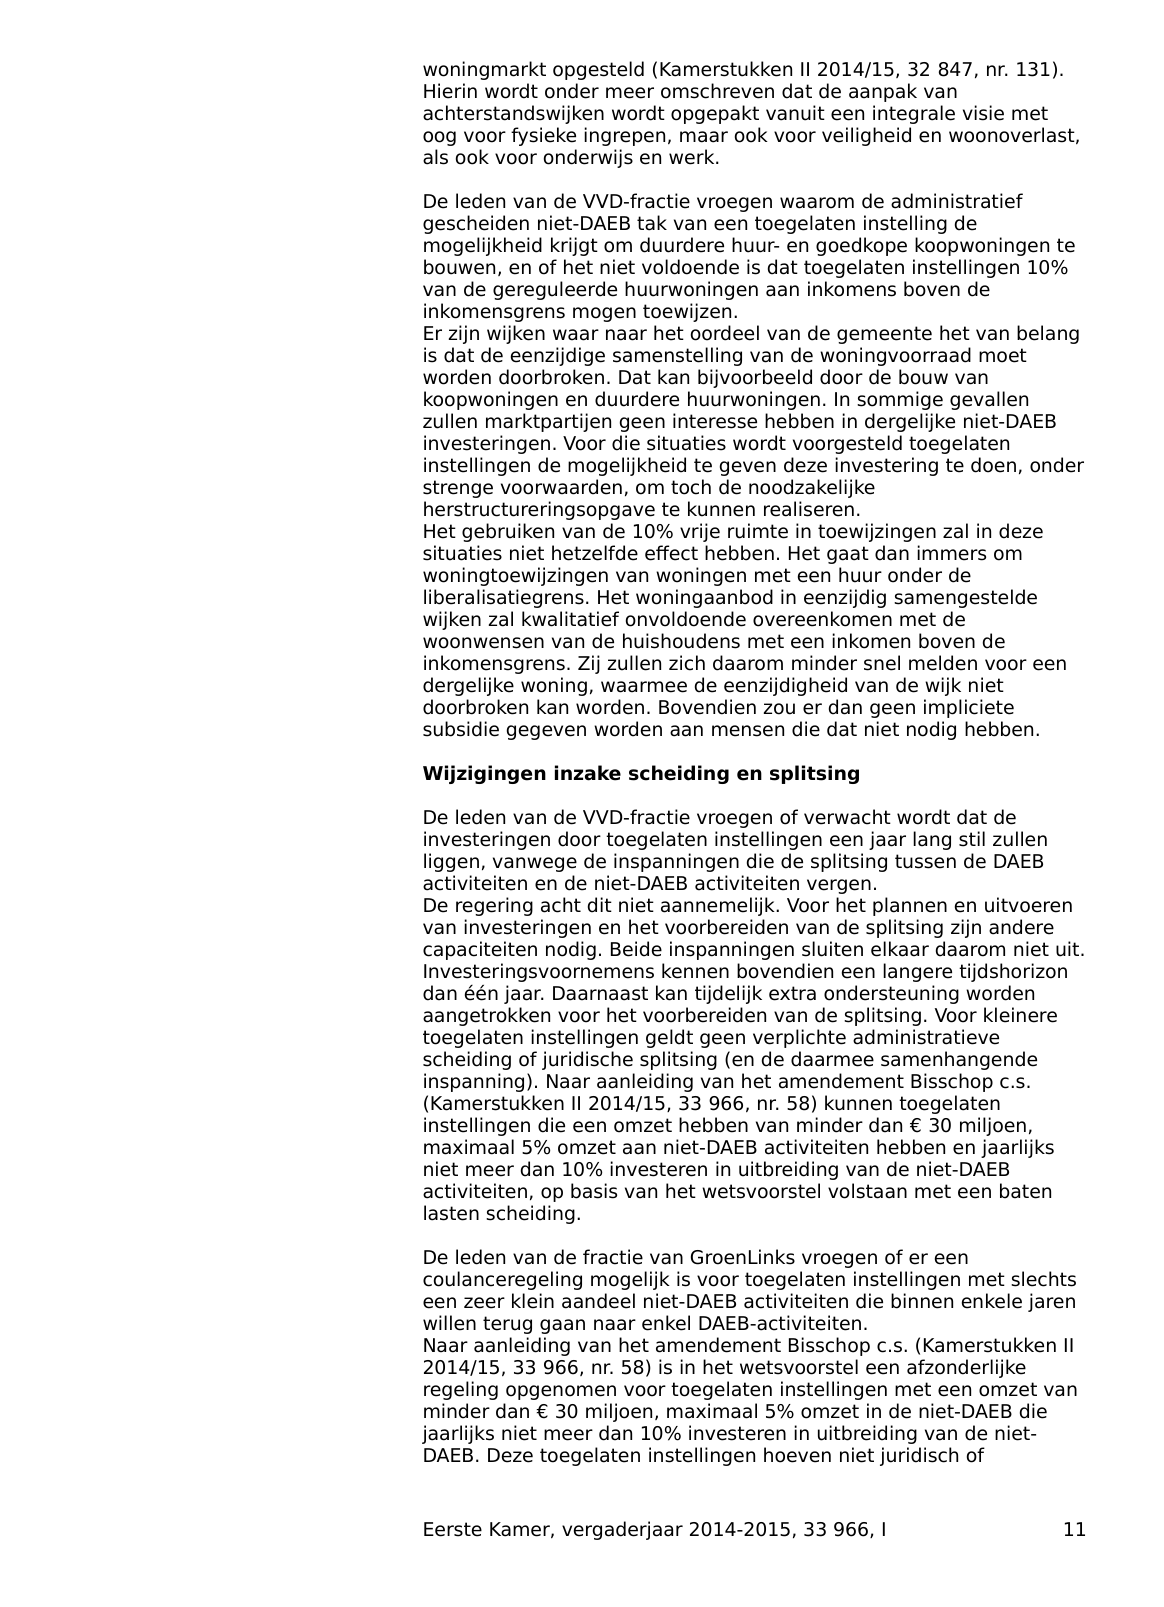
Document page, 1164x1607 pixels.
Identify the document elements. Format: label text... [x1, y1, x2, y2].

text De leden van de fractie van GroenLinks vroegen of er een coulanceregeling mogelijk is voor toegelaten instellingen met slechts een zeer klein aandeel niet-DAEB activiteiten die binnen enkele jaren willen terug gaan naar enkel DAEB-activiteiten. [422, 1247, 1087, 1335]
subtitle Wijzigingen inzake scheiding en splitsing [422, 763, 1087, 785]
text Er zijn wijken waar naar het oordeel van de gemeente het van belang is dat de eenzijdige samenstelling van de woningvoorraad moet worden doorbroken. Dat kan bijvoorbeeld door de bouw van koopwoningen en duurdere huurwoningen. In sommige gevallen zullen marktpartijen geen interesse hebben in dergelijke niet-DAEB investeringen. Voor die situaties wordt voorgesteld toegelaten instellingen de mogelijkheid te geven deze investering te doen, onder strenge voorwaarden, om toch de noodzakelijke herstructureringsopgave te kunnen realiseren. [422, 323, 1087, 521]
text woningmarkt opgesteld (Kamerstukken II 2014/15, 32 847, nr. 131). Hierin wordt onder meer omschreven dat de aanpak van achterstandswijken wordt opgepakt vanuit een integrale visie met oog voor fysieke ingrepen, maar ook voor veiligheid en woonoverlast, als ook voor onderwijs en werk. [422, 59, 1087, 169]
text De leden van de VVD-fractie vroegen waarom de administratief gescheiden niet-DAEB tak van een toegelaten instelling de mogelijkheid krijgt om duurdere huur- en goedkope koopwoningen te bouwen, en of het niet voldoende is dat toegelaten instellingen 10% van de gereguleerde huurwoningen aan inkomens boven de inkomensgrens mogen toewijzen. [422, 191, 1087, 323]
text Naar aanleiding van het amendement Bisschop c.s. (Kamerstukken II 2014/15, 33 966, nr. 58) is in het wetsvoorstel een afzonderlijke regeling opgenomen voor toegelaten instellingen met een omzet van minder dan € 30 miljoen, maximaal 5% omzet in de niet-DAEB die jaarlijks niet meer dan 10% investeren in uitbreiding van de niet-DAEB. Deze toegelaten instellingen hoeven niet juridisch of [422, 1335, 1087, 1467]
text De regering acht dit niet aannemelijk. Voor het plannen en uitvoeren van investeringen en het voorbereiden van de splitsing zijn andere capaciteiten nodig. Beide inspanningen sluiten elkaar daarom niet uit. Investeringsvoornemens kennen bovendien een langere tijdshorizon dan één jaar. Daarnaast kan tijdelijk extra ondersteuning worden aangetrokken voor het voorbereiden van de splitsing. Voor kleinere toegelaten instellingen geldt geen verplichte administratieve scheiding of juridische splitsing (en de daarmee samenhangende inspanning). Naar aanleiding van het amendement Bisschop c.s. (Kamerstukken II 2014/15, 33 966, nr. 58) kunnen toegelaten instellingen die een omzet hebben van minder dan € 30 miljoen, maximaal 5% omzet aan niet-DAEB activiteiten hebben en jaarlijks niet meer dan 10% investeren in uitbreiding van de niet-DAEB activiteiten, op basis van het wetsvoorstel volstaan met een baten lasten scheiding. [422, 895, 1087, 1224]
text Het gebruiken van de 10% vrije ruimte in toewijzingen zal in deze situaties niet hetzelfde effect hebben. Het gaat dan immers om woningtoewijzingen van woningen met een huur onder de liberalisatiegrens. Het woningaanbod in eenzijdig samengestelde wijken zal kwalitatief onvoldoende overeenkomen met de woonwensen van de huishoudens met een inkomen boven de inkomensgrens. Zij zullen zich daarom minder snel melden voor een dergelijke woning, waarmee de eenzijdigheid van de wijk niet doorbroken kan worden. Bovendien zou er dan geen impliciete subsidie gegeven worden aan mensen die dat niet nodig hebben. [422, 521, 1087, 741]
text De leden van de VVD-fractie vroegen of verwacht wordt dat de investeringen door toegelaten instellingen een jaar lang stil zullen liggen, vanwege de inspanningen die de splitsing tussen de DAEB activiteiten en de niet-DAEB activiteiten vergen. [422, 807, 1087, 895]
